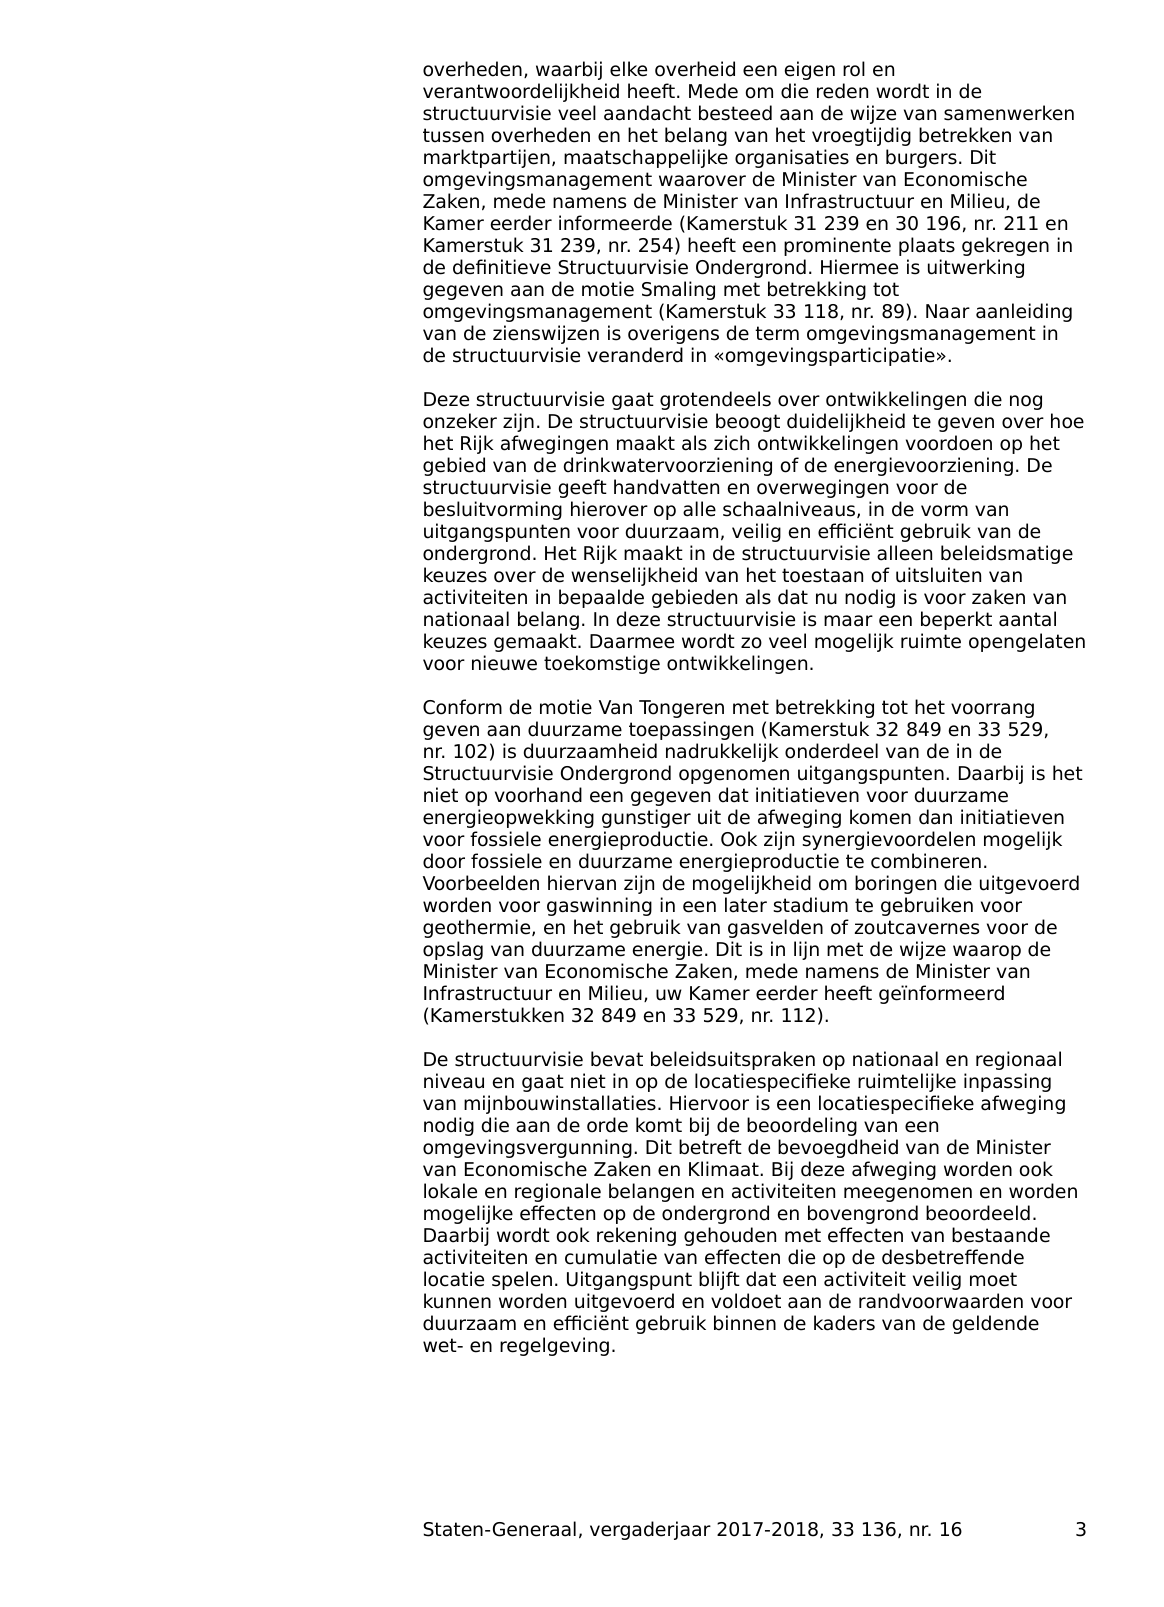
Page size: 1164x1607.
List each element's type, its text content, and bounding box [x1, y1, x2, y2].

text De structuurvisie bevat beleidsuitspraken op nationaal en regionaal niveau en gaat niet in op de locatiespecifieke ruimtelijke inpassing van mijnbouwinstallaties. Hiervoor is een locatiespecifieke afweging nodig die aan de orde komt bij de beoordeling van een omgevingsvergunning. Dit betreft de bevoegdheid van de Minister van Economische Zaken en Klimaat. Bij deze afweging worden ook lokale en regionale belangen en activiteiten meegenomen en worden mogelijke effecten op de ondergrond en bovengrond beoordeeld. Daarbij wordt ook rekening gehouden met effecten van bestaande activiteiten en cumulatie van effecten die op de desbetreffende locatie spelen. Uitgangspunt blijft dat een activiteit veilig moet kunnen worden uitgevoerd en voldoet aan de randvoorwaarden voor duurzaam en efficiënt gebruik binnen de kaders van de geldende wet- en regelgeving. [422, 1049, 1087, 1356]
text Deze structuurvisie gaat grotendeels over ontwikkelingen die nog onzeker zijn. De structuurvisie beoogt duidelijkheid te geven over hoe het Rijk afwegingen maakt als zich ontwikkelingen voordoen op het gebied van de drinkwatervoorziening of de energievoorziening. De structuurvisie geeft handvatten en overwegingen voor de besluitvorming hierover op alle schaalniveaus, in de vorm van uitgangspunten voor duurzaam, veilig en efficiënt gebruik van de ondergrond. Het Rijk maakt in de structuurvisie alleen beleidsmatige keuzes over de wenselijkheid van het toestaan of uitsluiten van activiteiten in bepaalde gebieden als dat nu nodig is voor zaken van nationaal belang. In deze structuurvisie is maar een beperkt aantal keuzes gemaakt. Daarmee wordt zo veel mogelijk ruimte opengelaten voor nieuwe toekomstige ontwikkelingen. [422, 389, 1087, 675]
text overheden, waarbij elke overheid een eigen rol en verantwoordelijkheid heeft. Mede om die reden wordt in de structuurvisie veel aandacht besteed aan de wijze van samenwerken tussen overheden en het belang van het vroegtijdig betrekken van marktpartijen, maatschappelijke organisaties en burgers. Dit omgevingsmanagement waarover de Minister van Economische Zaken, mede namens de Minister van Infrastructuur en Milieu, de Kamer eerder informeerde (Kamerstuk 31 239 en 30 196, nr. 211 en Kamerstuk 31 239, nr. 254) heeft een prominente plaats gekregen in de definitieve Structuurvisie Ondergrond. Hiermee is uitwerking gegeven aan de motie Smaling met betrekking tot omgevingsmanagement (Kamerstuk 33 118, nr. 89). Naar aanleiding van de zienswijzen is overigens de term omgevingsmanagement in de structuurvisie veranderd in «omgevingsparticipatie». [422, 59, 1087, 367]
text Conform de motie Van Tongeren met betrekking tot het voorrang geven aan duurzame toepassingen (Kamerstuk 32 849 en 33 529, nr. 102) is duurzaamheid nadrukkelijk onderdeel van de in de Structuurvisie Ondergrond opgenomen uitgangspunten. Daarbij is het niet op voorhand een gegeven dat initiatieven voor duurzame energieopwekking gunstiger uit de afweging komen dan initiatieven voor fossiele energieproductie. Ook zijn synergievoordelen mogelijk door fossiele en duurzame energieproductie te combineren. Voorbeelden hiervan zijn de mogelijkheid om boringen die uitgevoerd worden voor gaswinning in een later stadium te gebruiken voor geothermie, en het gebruik van gasvelden of zoutcavernes voor de opslag van duurzame energie. Dit is in lijn met de wijze waarop de Minister van Economische Zaken, mede namens de Minister van Infrastructuur en Milieu, uw Kamer eerder heeft geïnformeerd (Kamerstukken 32 849 en 33 529, nr. 112). [422, 697, 1087, 1027]
